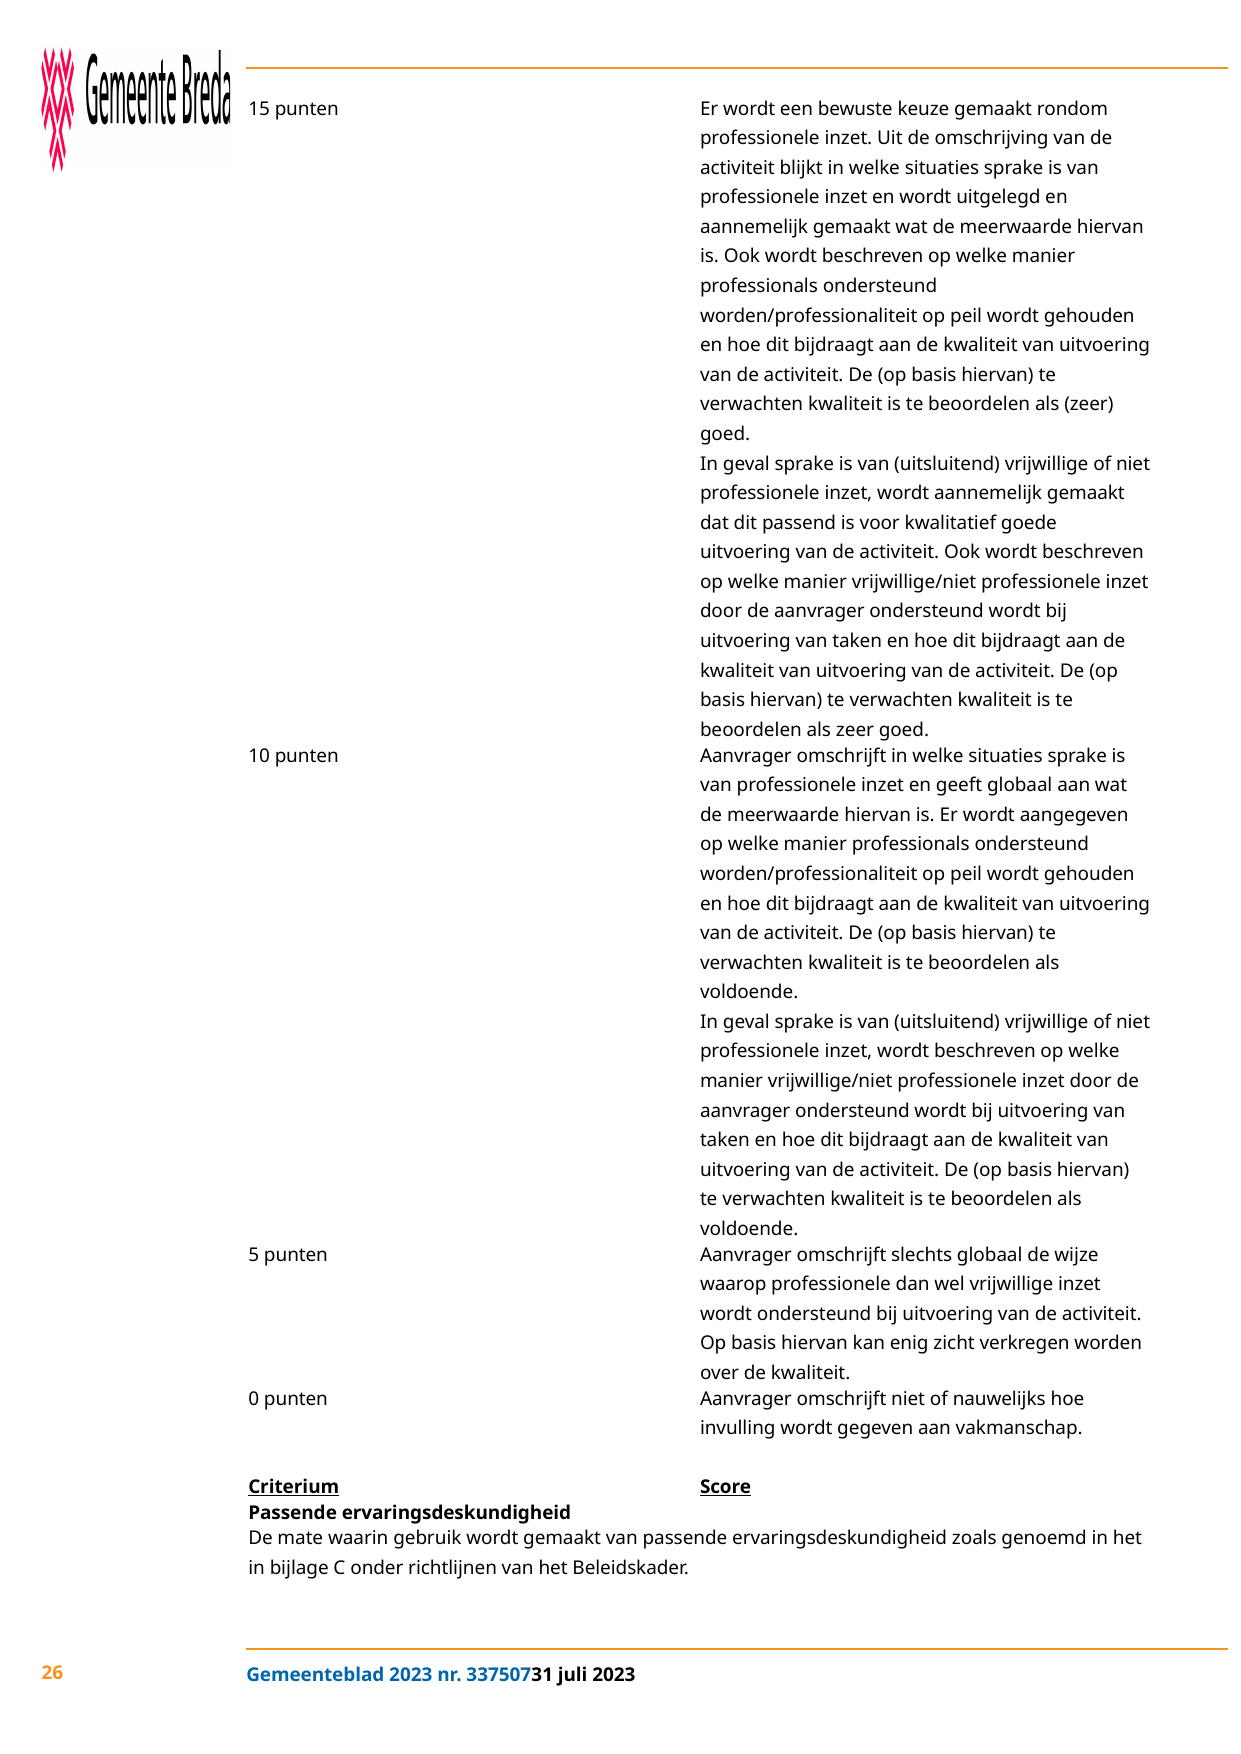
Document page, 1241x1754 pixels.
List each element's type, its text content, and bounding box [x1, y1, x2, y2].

table_cell Passende ervaringsdeskundigheid [248, 1499, 700, 1524]
table_cell 10 punten [248, 742, 700, 1241]
table_header Er wordt een bewuste keuze gemaakt rondom professionele inzet. Uit de omschrijving van de activiteit blijkt in welke situaties sprake is van professionele inzet en wordt uitgelegd en aannemelijk gemaakt wat de meerwaarde hiervan is. Ook wordt beschreven op welke manier professionals ondersteund worden/professionaliteit op peil wordt gehouden en hoe dit bijdraagt aan de kwaliteit van uitvoering van de activiteit. De (op basis hiervan) te verwachten kwaliteit is te beoordelen als (zeer) goed. In geval sprake is van (uitsluitend) vrijwillige of niet professionele inzet, wordt aannemelijk gemaakt dat dit passend is voor kwalitatief goede uitvoering van de activiteit. Ook wordt beschreven op welke manier vrijwillige/niet professionele inzet door de aanvrager ondersteund wordt bij uitvoering van taken en hoe dit bijdraagt aan de kwaliteit van uitvoering van de activiteit. De (op basis hiervan) te verwachten kwaliteit is te beoordelen als zeer goed. [700, 95, 1152, 742]
table_cell Aanvrager omschrijft niet of nauwelijks hoe invulling wordt gegeven aan vakmanschap. [700, 1385, 1152, 1440]
table_header 15 punten [248, 95, 700, 742]
table_header Score [700, 1473, 1152, 1499]
table_cell Aanvrager omschrijft slechts globaal de wijze waarop professionele dan wel vrijwillige inzet wordt ondersteund bij uitvoering van de activiteit. Op basis hiervan kan enig zicht verkregen worden over de kwaliteit. [700, 1241, 1152, 1385]
table_header Criterium [248, 1473, 700, 1499]
table_cell [700, 1499, 1152, 1524]
table_cell 0 punten [248, 1385, 700, 1440]
table_cell 5 punten [248, 1241, 700, 1385]
picture [41, 47, 231, 172]
table_cell De mate waarin gebruik wordt gemaakt van passende ervaringsdeskundigheid zoals genoemd in het in bijlage C onder richtlijnen van het Beleidskader. [248, 1525, 1152, 1580]
table_cell Aanvrager omschrijft in welke situaties sprake is van professionele inzet en geeft globaal aan wat de meerwaarde hiervan is. Er wordt aangegeven op welke manier professionals ondersteund worden/professionaliteit op peil wordt gehouden en hoe dit bijdraagt aan de kwaliteit van uitvoering van de activiteit. De (op basis hiervan) te verwachten kwaliteit is te beoordelen als voldoende. In geval sprake is van (uitsluitend) vrijwillige of niet professionele inzet, wordt beschreven op welke manier vrijwillige/niet professionele inzet door de aanvrager ondersteund wordt bij uitvoering van taken en hoe dit bijdraagt aan de kwaliteit van uitvoering van de activiteit. De (op basis hiervan) te verwachten kwaliteit is te beoordelen als voldoende. [700, 742, 1152, 1241]
